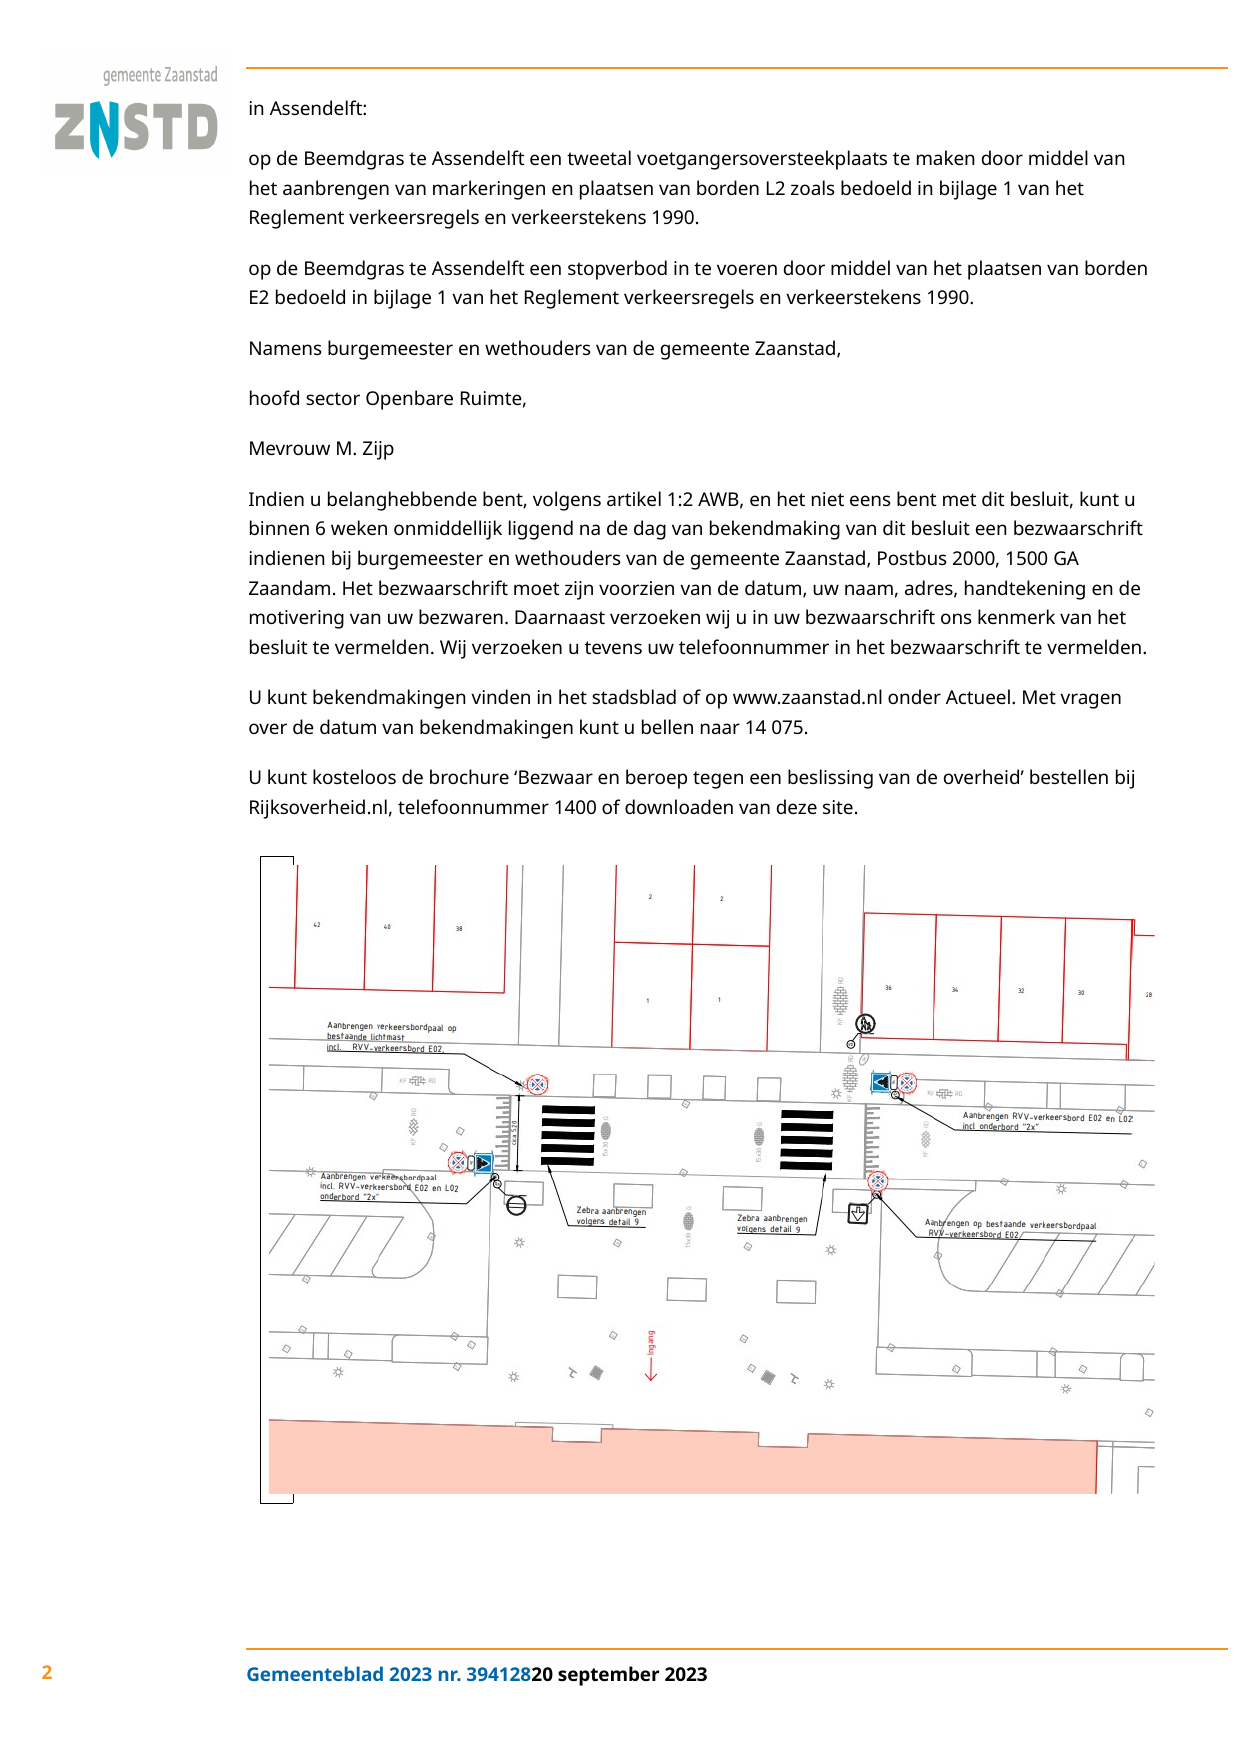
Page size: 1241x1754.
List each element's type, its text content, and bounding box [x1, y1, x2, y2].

text op de Beemdgras te Assendelft een tweetal voetgangersoversteekplaats te maken door middel van het aanbrengen van markeringen en plaatsen van borden L2 zoals bedoeld in bijlage 1 van het Reglement verkeersregels en verkeerstekens 1990. [248, 145, 1152, 230]
picture [268, 865, 1155, 1494]
text op de Beemdgras te Assendelft een stopverbod in te voeren door middel van het plaatsen van borden E2 bedoeld in bijlage 1 van het Reglement verkeersregels en verkeerstekens 1990. [248, 255, 1152, 310]
text U kunt kosteloos de brochure ‘Bezwaar en beroep tegen een beslissing van de overheid’ bestellen bij Rijksoverheid.nl, telefoonnummer 1400 of downloaden van deze site. [248, 764, 1152, 820]
picture [41, 47, 231, 172]
text Mevrouw M. Zijp [248, 436, 1152, 461]
text Namens burgemeester en wethouders van de gemeente Zaanstad, [248, 335, 1152, 361]
text hoofd sector Openbare Ruimte, [248, 385, 1152, 411]
text in Assendelft: [248, 95, 1152, 121]
text Indien u belanghebbende bent, volgens artikel 1:2 AWB, en het niet eens bent met dit besluit, kunt u binnen 6 weken onmiddellijk liggend na de dag van bekendmaking van dit besluit een bezwaarschrift indienen bij burgemeester en wethouders van de gemeente Zaanstad, Postbus 2000, 1500 GA Zaandam. Het bezwaarschrift moet zijn voorzien van de datum, uw naam, adres, handtekening en de motivering van uw bezwaren. Daarnaast verzoeken wij u in uw bezwaarschrift ons kenmerk van het besluit te vermelden. Wij verzoeken u tevens uw telefoonnummer in het bezwaarschrift te vermelden. [248, 486, 1152, 660]
text U kunt bekendmakingen vinden in het stadsblad of op www.zaanstad.nl onder Actueel. Met vragen over de datum van bekendmakingen kunt u bellen naar 14 075. [248, 684, 1152, 740]
